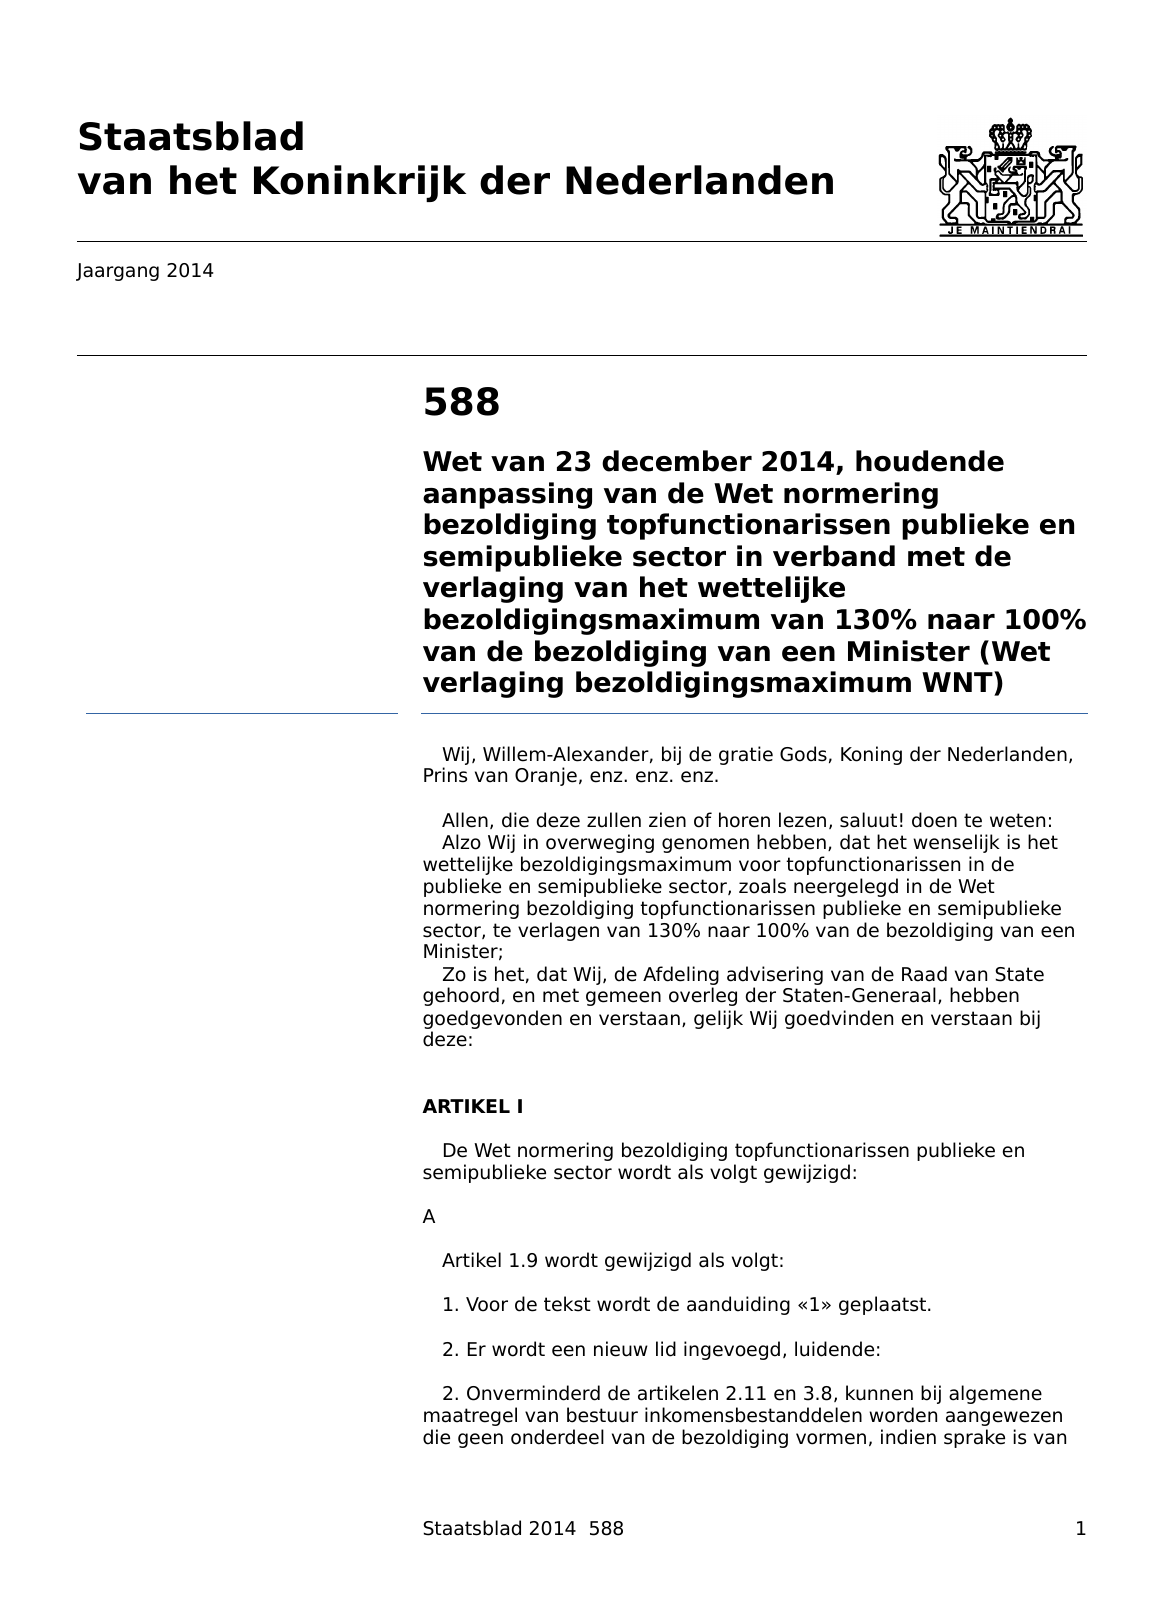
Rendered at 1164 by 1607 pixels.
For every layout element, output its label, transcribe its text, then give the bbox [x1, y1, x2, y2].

picture [936, 115, 1087, 240]
text 1. Voor de tekst wordt de aanduiding «1» geplaatst. [422, 1294, 1087, 1316]
subtitle ARTIKEL I [422, 1096, 1087, 1118]
table_header [886, 100, 1087, 241]
text A [422, 1206, 1087, 1228]
text Zo is het, dat Wij, de Afdeling advisering van de Raad van State gehoord, en met gemeen overleg der Staten-Generaal, hebben goedgevonden en verstaan, gelijk Wij goedvinden en verstaan bij deze: [422, 963, 1087, 1051]
text Artikel 1.9 wordt gewijzigd als volgt: [422, 1250, 1087, 1272]
text Wij, Willem-Alexander, bij de gratie Gods, Koning der Nederlanden, Prins van Oranje, enz. enz. enz. [422, 743, 1087, 787]
text De Wet normering bezoldiging topfunctionarissen publieke en semipublieke sector wordt als volgt gewijzigd: [422, 1140, 1087, 1184]
table_cell Jaargang 2014 [77, 242, 1087, 355]
subtitle 588 [422, 381, 1087, 424]
text 2. Onverminderd de artikelen 2.11 en 3.8, kunnen bij algemene maatregel van bestuur inkomensbestanddelen worden aangewezen die geen onderdeel van de bezoldiging vormen, indien sprake is van [422, 1383, 1087, 1449]
text 2. Er wordt een nieuw lid ingevoegd, luidende: [422, 1338, 1087, 1361]
text Allen, die deze zullen zien of horen lezen, saluut! doen te weten: [422, 809, 1087, 832]
text Wet van 23 december 2014, houdende aanpassing van de Wet normering bezoldiging topfunctionarissen publieke en semipublieke sector in verband met de verlaging van het wettelijke bezoldigingsmaximum van 130% naar 100% van de bezoldiging van een Minister (Wet verlaging bezoldigingsmaximum WNT) [422, 447, 1087, 699]
text Alzo Wij in overweging genomen hebben, dat het wenselijk is het wettelijke bezoldigingsmaximum voor topfunctionarissen in de publieke en semipublieke sector, zoals neergelegd in de Wet normering bezoldiging topfunctionarissen publieke en semipublieke sector, te verlagen van 130% naar 100% van de bezoldiging van een Minister; [422, 832, 1087, 963]
table_header Staatsblad van het Koninkrijk der Nederlanden [77, 100, 886, 241]
